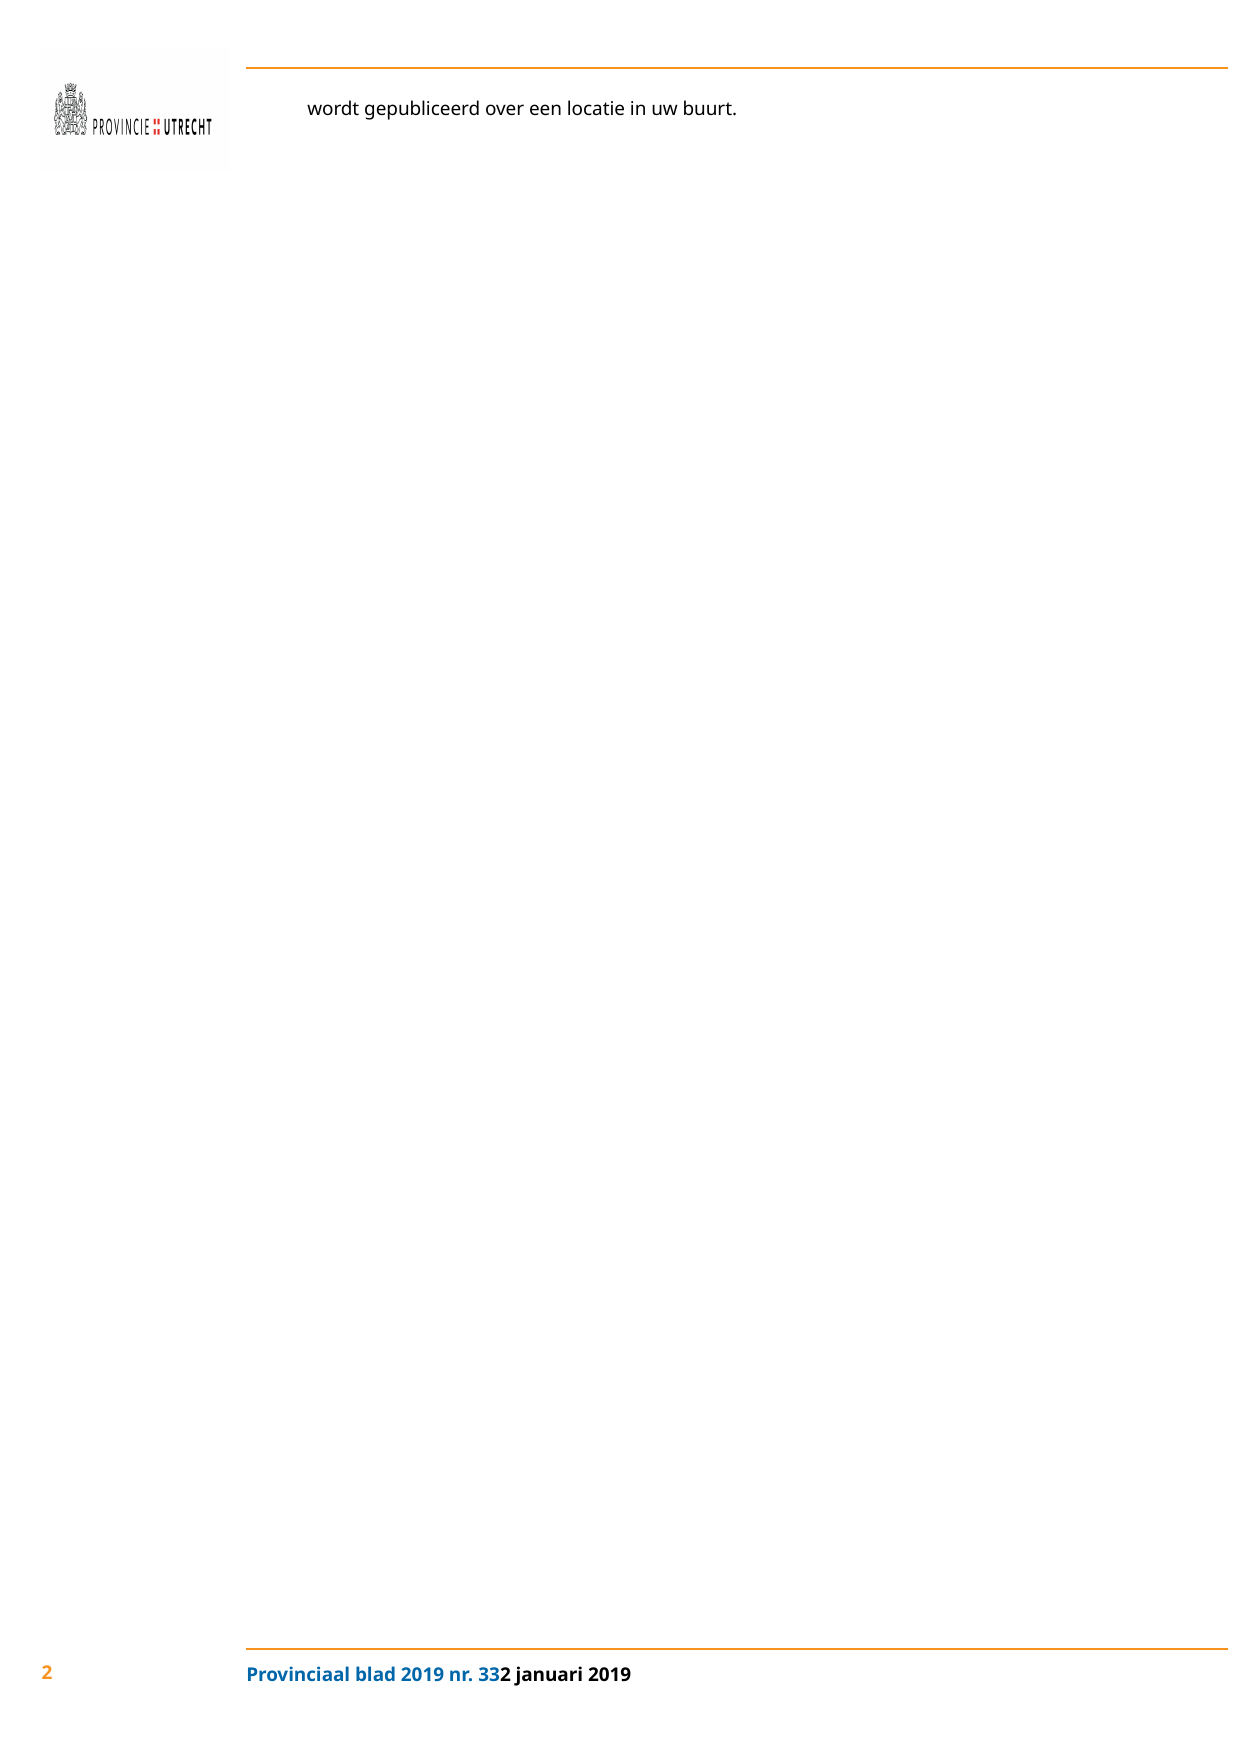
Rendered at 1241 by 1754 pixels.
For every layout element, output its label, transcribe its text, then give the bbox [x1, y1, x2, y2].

picture [41, 47, 231, 172]
list wordt gepubliceerd over een locatie in uw buurt. [248, 95, 1152, 121]
